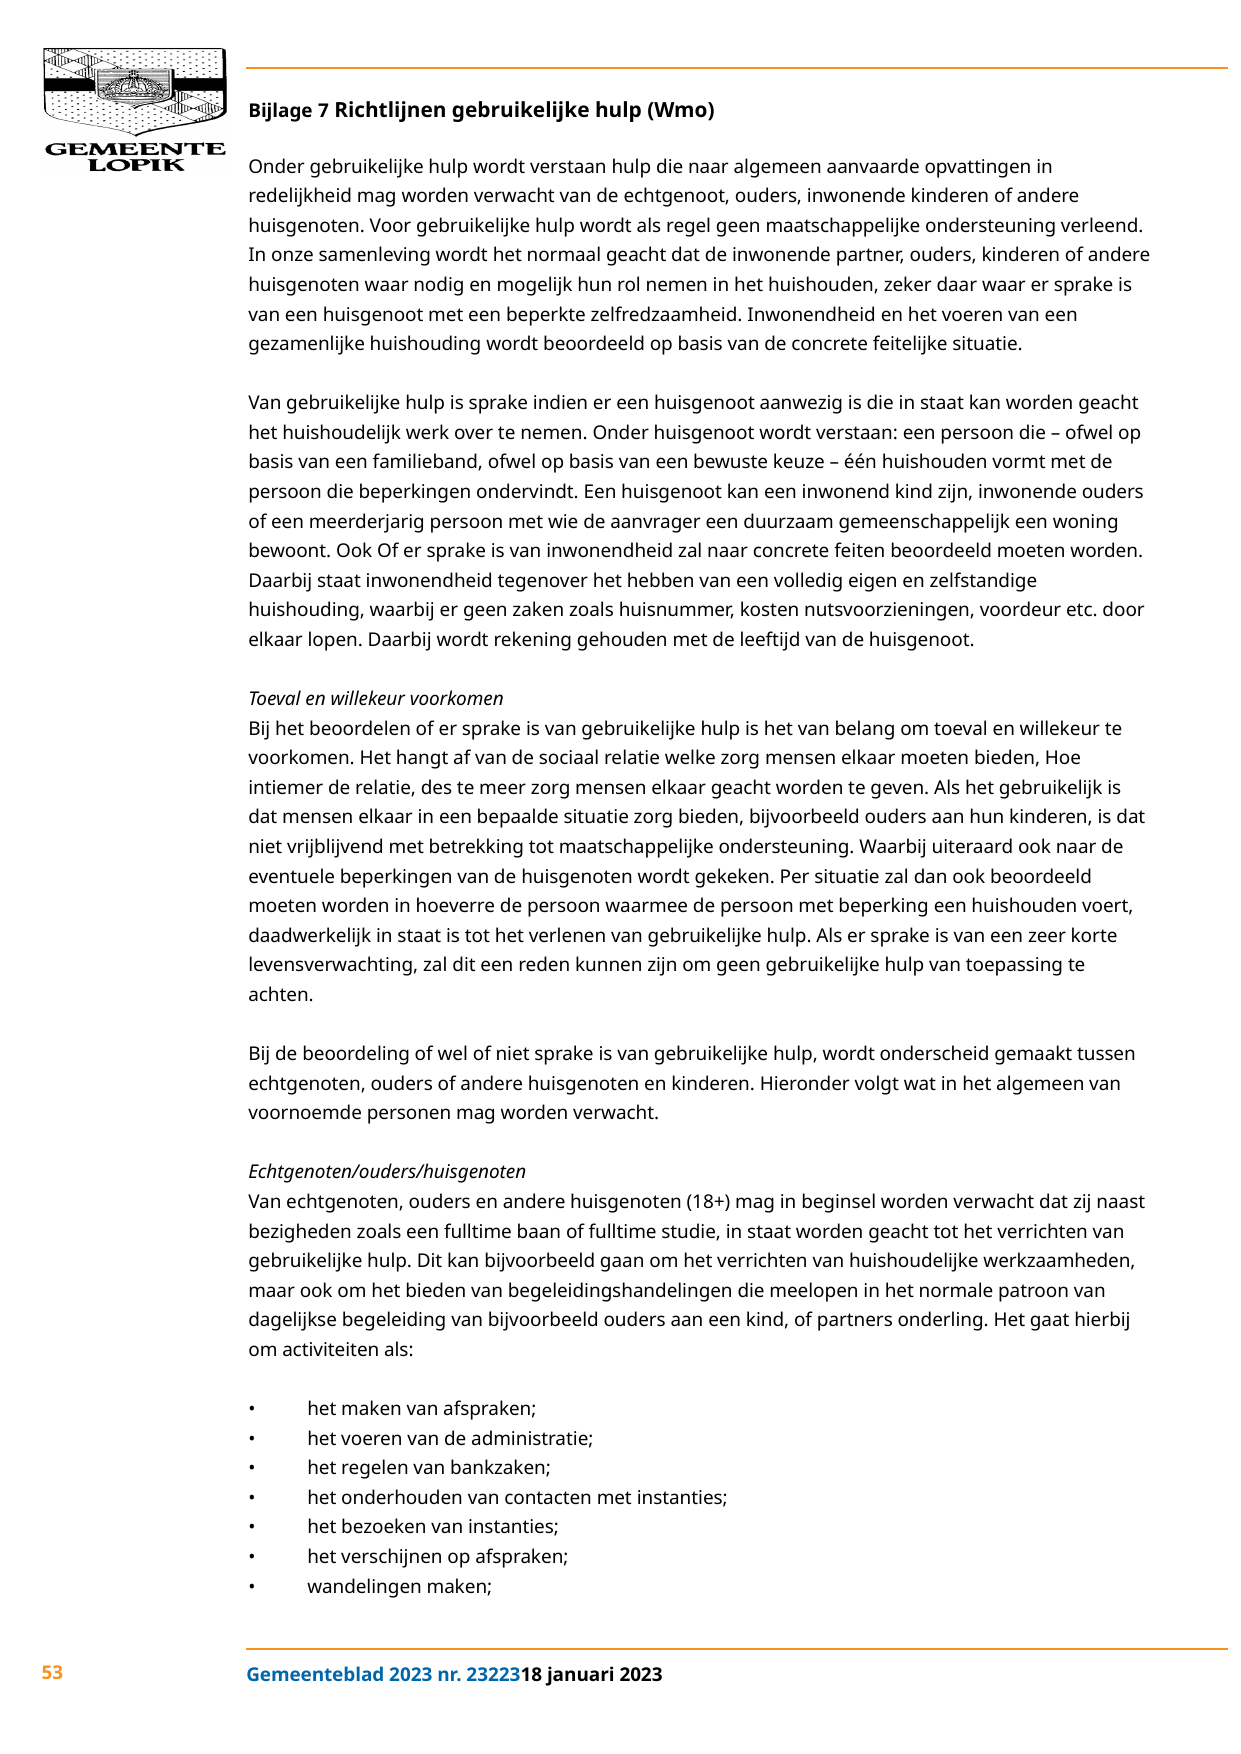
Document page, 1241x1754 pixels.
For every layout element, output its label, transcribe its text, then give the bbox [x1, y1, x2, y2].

list het maken van afspraken; [248, 1395, 1152, 1421]
text Van echtgenoten, ouders en andere huisgenoten (18+) mag in beginsel worden verwacht dat zij naast bezigheden zoals een fulltime baan of fulltime studie, in staat worden geacht tot het verrichten van gebruikelijke hulp. Dit kan bijvoorbeeld gaan om het verrichten van huishoudelijke werkzaamheden, maar ook om het bieden van begeleidingshandelingen die meelopen in het normale patroon van dagelijkse begeleiding van bijvoorbeeld ouders aan een kind, of partners onderling. Het gaat hierbij om activiteiten als: [248, 1188, 1152, 1362]
list het voeren van de administratie; [248, 1425, 1152, 1451]
text Bij het beoordelen of er sprake is van gebruikelijke hulp is het van belang om toeval en willekeur te voorkomen. Het hangt af van de sociaal relatie welke zorg mensen elkaar moeten bieden, Hoe intiemer de relatie, des te meer zorg mensen elkaar geacht worden te geven. Als het gebruikelijk is dat mensen elkaar in een bepaalde situatie zorg bieden, bijvoorbeeld ouders aan hun kinderen, is dat niet vrijblijvend met betrekking tot maatschappelijke ondersteuning. Waarbij uiteraard ook naar de eventuele beperkingen van de huisgenoten wordt gekeken. Per situatie zal dan ook beoordeeld moeten worden in hoeverre de persoon waarmee de persoon met beperking een huishouden voert, daadwerkelijk in staat is tot het verlenen van gebruikelijke hulp. Als er sprake is van een zeer korte levensverwachting, zal dit een reden kunnen zijn om geen gebruikelijke hulp van toepassing te achten. [248, 715, 1152, 1007]
text Van gebruikelijke hulp is sprake indien er een huisgenoot aanwezig is die in staat kan worden geacht het huishoudelijk werk over te nemen. Onder huisgenoot wordt verstaan: een persoon die – ofwel op basis van een familieband, ofwel op basis van een bewuste keuze – één huishouden vormt met de persoon die beperkingen ondervindt. Een huisgenoot kan een inwonend kind zijn, inwonende ouders of een meerderjarig persoon met wie de aanvrager een duurzaam gemeenschappelijk een woning bewoont. Ook Of er sprake is van inwonendheid zal naar concrete feiten beoordeeld moeten worden. Daarbij staat inwonendheid tegenover het hebben van een volledig eigen en zelfstandige huishouding, waarbij er geen zaken zoals huisnummer, kosten nutsvoorzieningen, voordeur etc. door elkaar lopen. Daarbij wordt rekening gehouden met de leeftijd van de huisgenoot. [248, 389, 1152, 652]
picture [41, 47, 231, 172]
list wandelingen maken; [248, 1573, 1152, 1599]
text Onder gebruikelijke hulp wordt verstaan hulp die naar algemeen aanvaarde opvattingen in redelijkheid mag worden verwacht van de echtgenoot, ouders, inwonende kinderen of andere huisgenoten. Voor gebruikelijke hulp wordt als regel geen maatschappelijke ondersteuning verleend. In onze samenleving wordt het normaal geacht dat de inwonende partner, ouders, kinderen of andere huisgenoten waar nodig en mogelijk hun rol nemen in het huishouden, zeker daar waar er sprake is van een huisgenoot met een beperkte zelfredzaamheid. Inwonendheid en het voeren van een gezamenlijke huishouding wordt beoordeeld op basis van de concrete feitelijke situatie. [248, 153, 1152, 356]
list het onderhouden van contacten met instanties; [248, 1484, 1152, 1510]
list het verschijnen op afspraken; [248, 1543, 1152, 1569]
list het bezoeken van instanties; [248, 1514, 1152, 1539]
text Bij de beoordeling of wel of niet sprake is van gebruikelijke hulp, wordt onderscheid gemaakt tussen echtgenoten, ouders of andere huisgenoten en kinderen. Hieronder volgt wat in het algemeen van voornoemde personen mag worden verwacht. [248, 1040, 1152, 1125]
text Bijlage 7 Richtlijnen gebruikelijke hulp (Wmo) [248, 95, 1152, 123]
list het regelen van bankzaken; [248, 1454, 1152, 1480]
text Toeval en willekeur voorkomen [248, 685, 1152, 711]
text Echtgenoten/ouders/huisgenoten [248, 1159, 1152, 1184]
